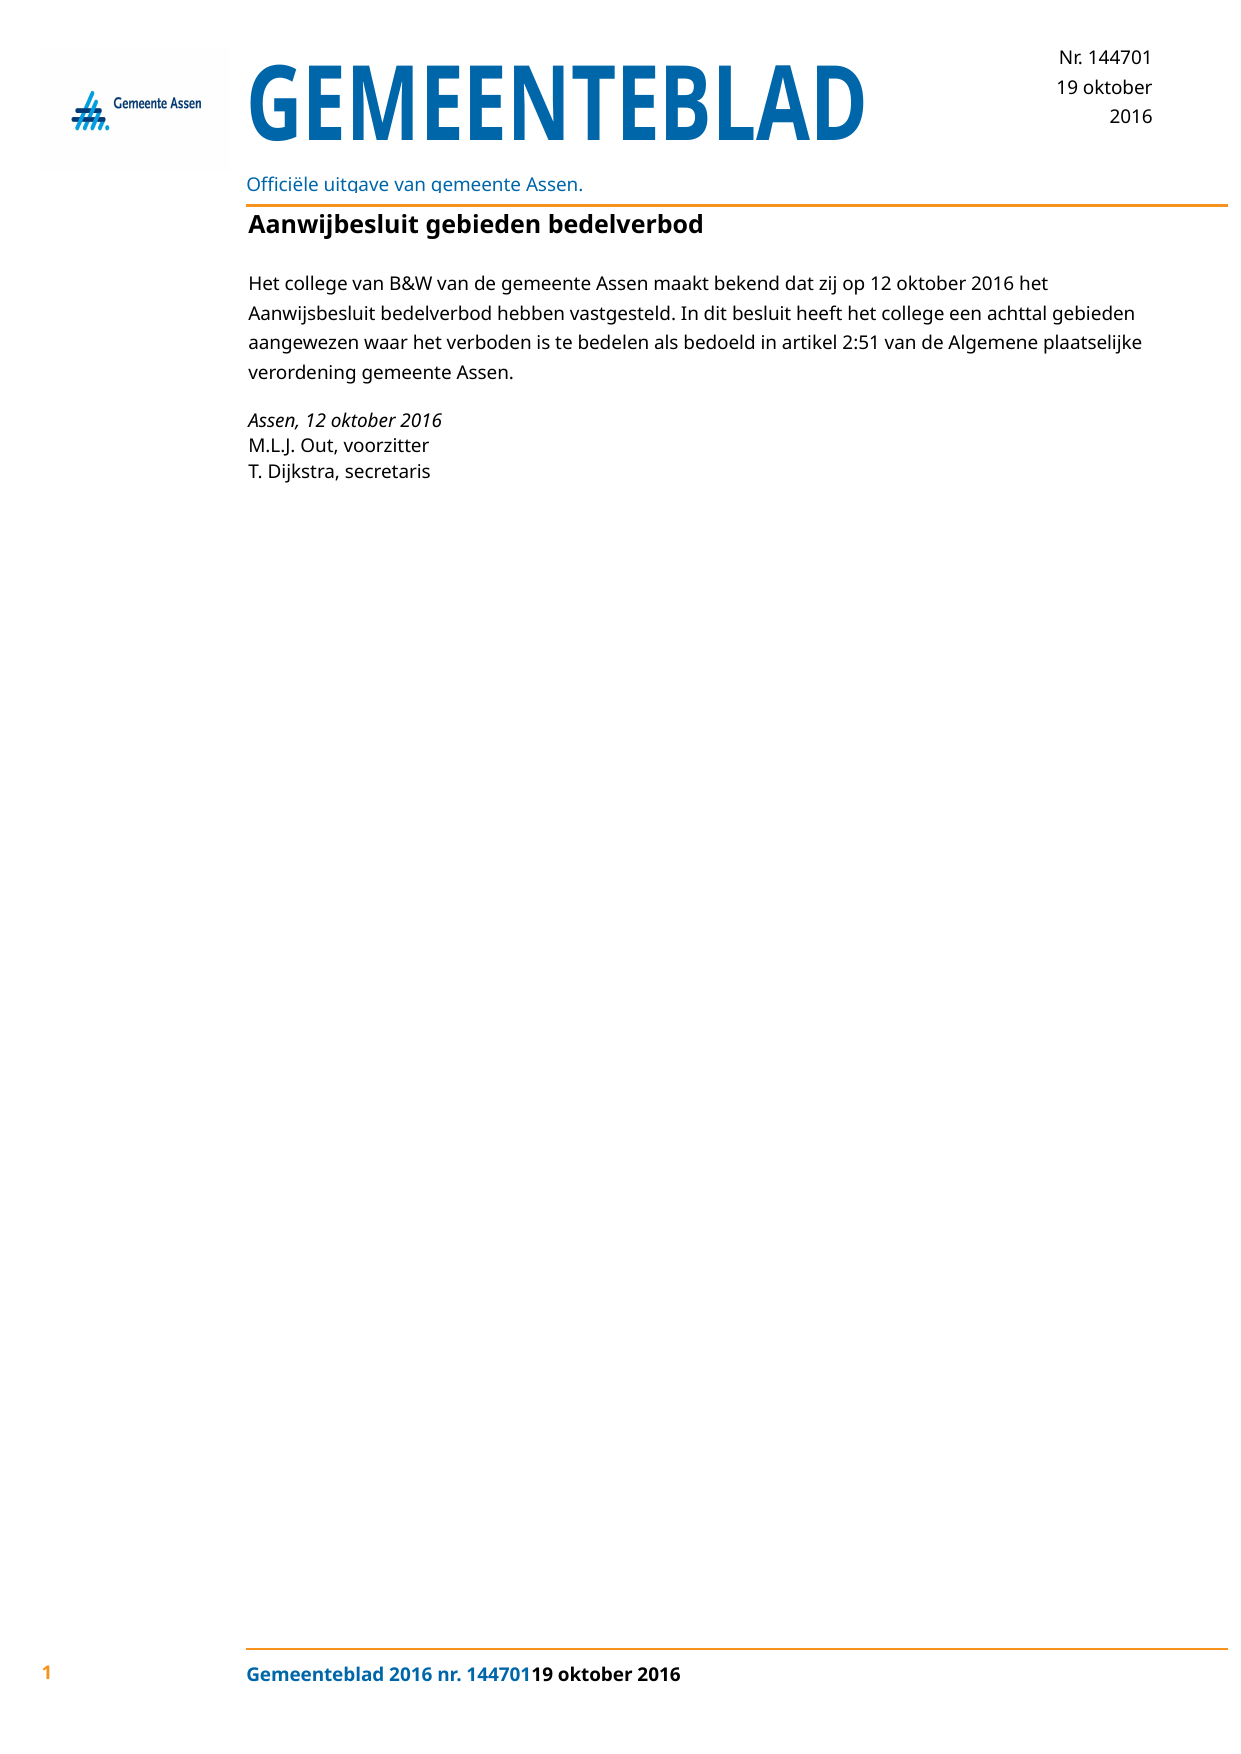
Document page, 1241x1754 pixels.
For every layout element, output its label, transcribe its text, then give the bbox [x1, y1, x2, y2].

text Assen, 12 oktober 2016 [248, 407, 1152, 433]
picture [41, 47, 231, 172]
text M.L.J. Out, voorzitter [248, 433, 1152, 458]
text Aanwijbesluit gebieden bedelverbod [248, 207, 1152, 241]
text T. Dijkstra, secretaris [248, 458, 1152, 484]
text Het college van B&W van de gemeente Assen maakt bekend dat zij op 12 oktober 2016 het Aanwijsbesluit bedelverbod hebben vastgesteld. In dit besluit heeft het college een achttal gebieden aangewezen waar het verboden is te bedelen als bedoeld in artikel 2:51 van de Algemene plaatselijke verordening gemeente Assen. [248, 270, 1152, 385]
